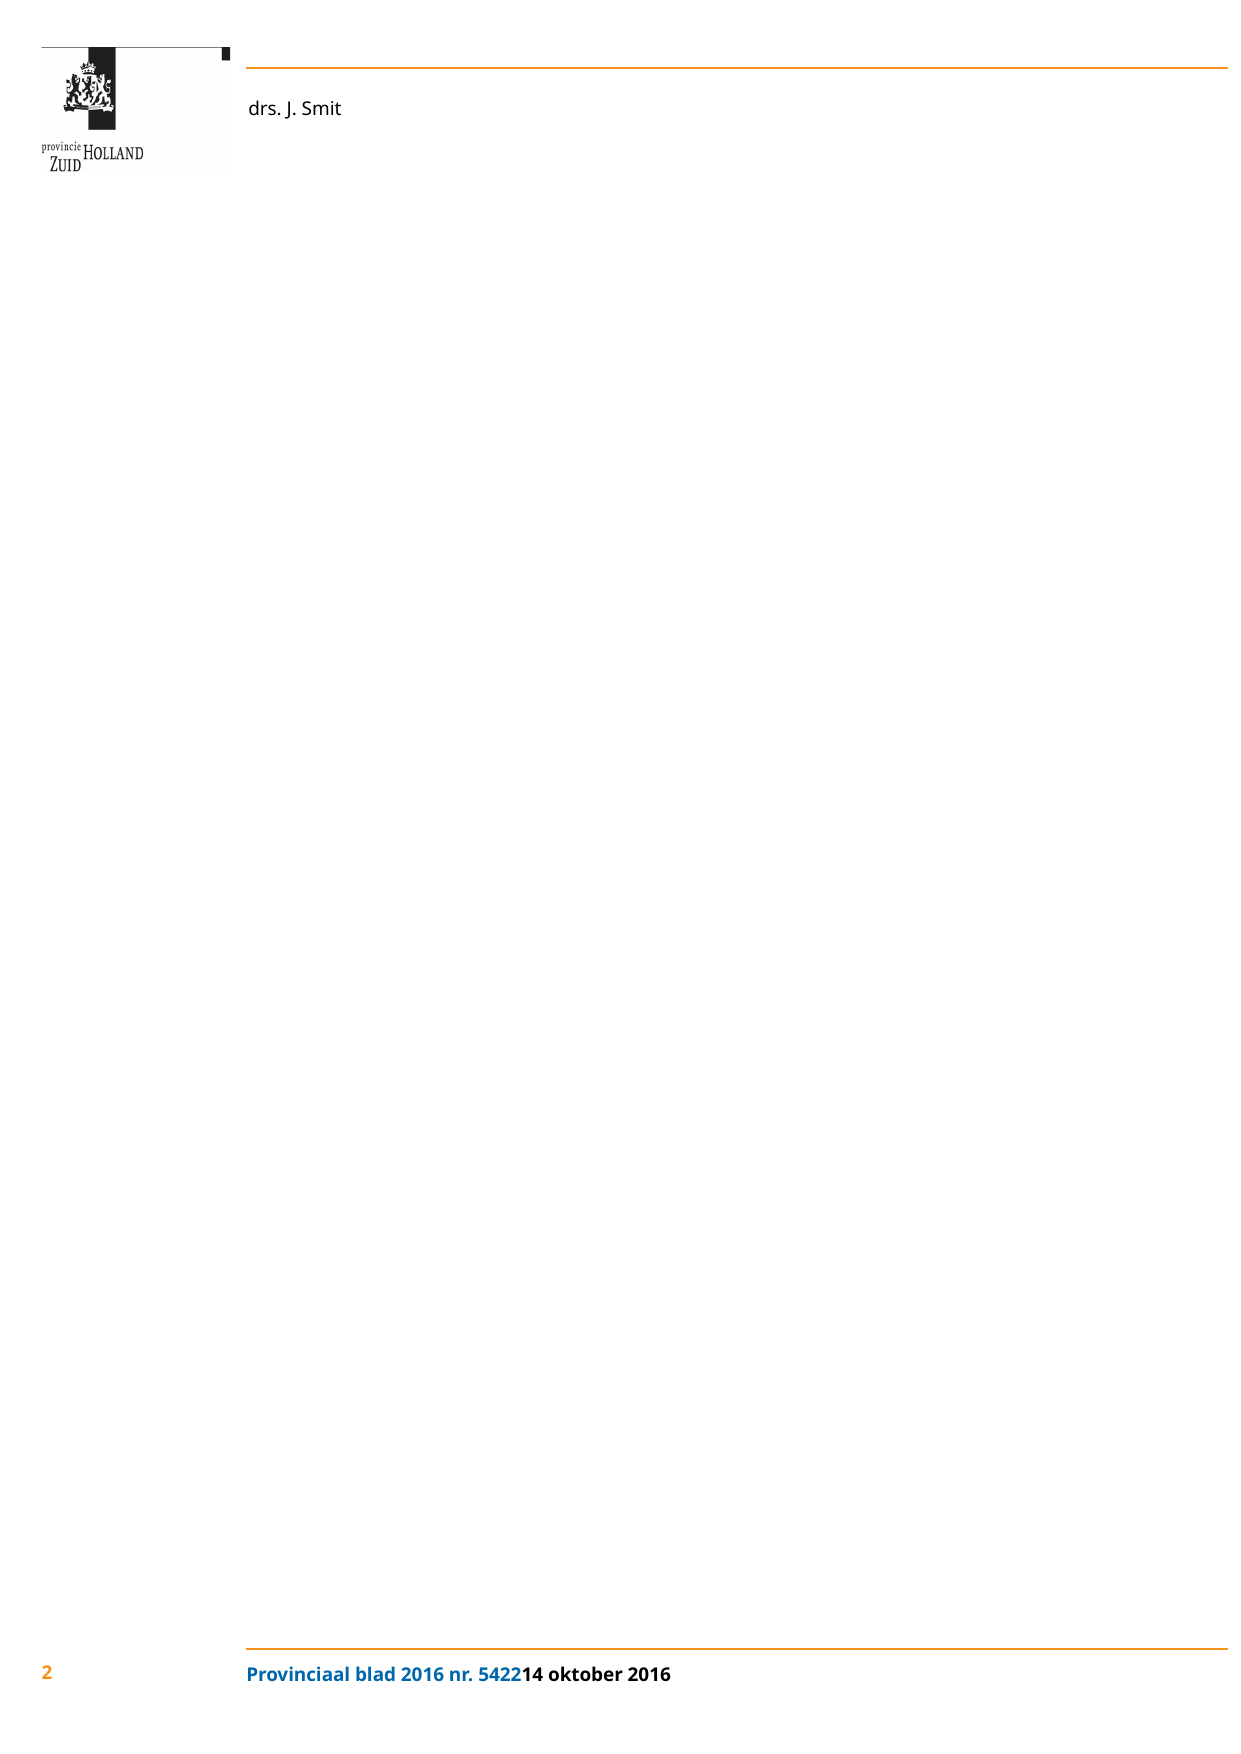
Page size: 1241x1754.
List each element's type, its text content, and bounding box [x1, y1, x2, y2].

text drs. J. Smit [248, 95, 1152, 121]
picture [41, 47, 231, 172]
